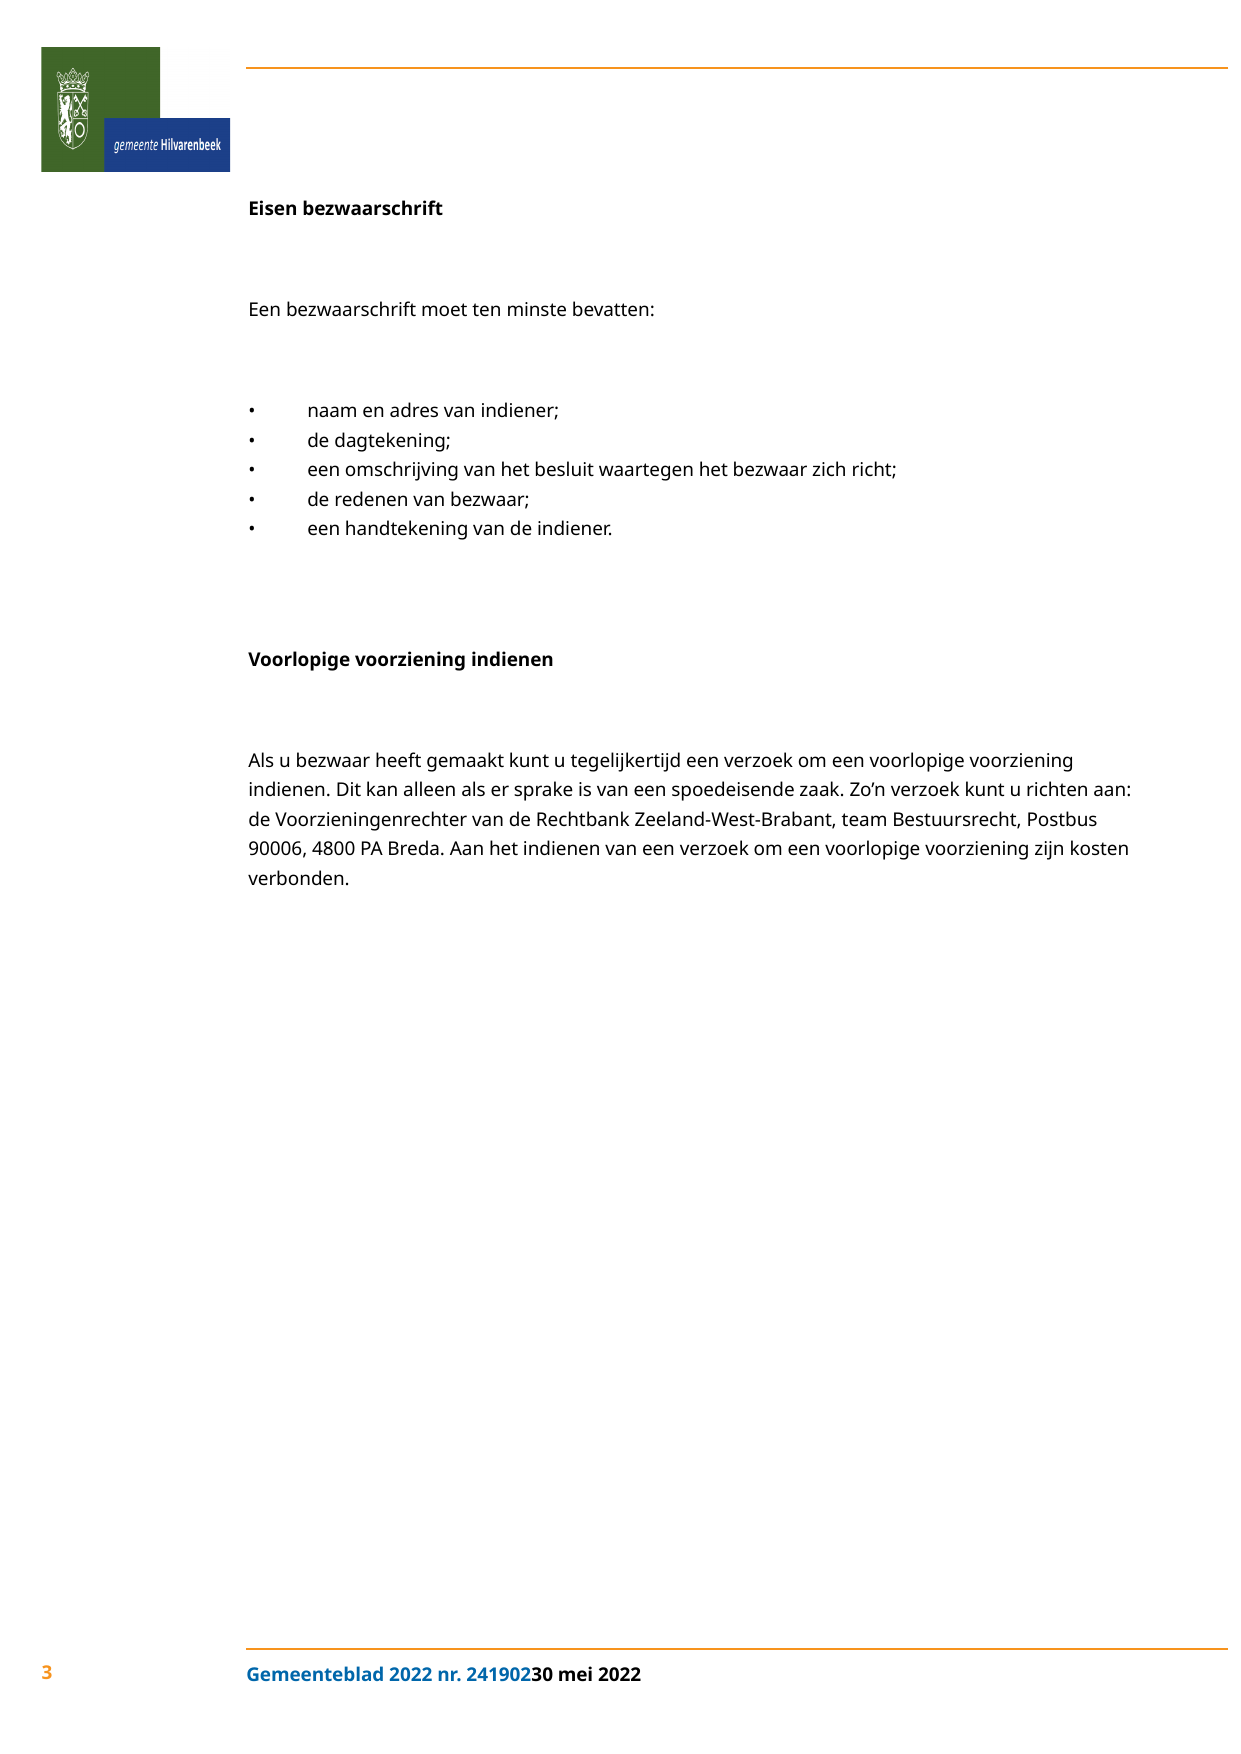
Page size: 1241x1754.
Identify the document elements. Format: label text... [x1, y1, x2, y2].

text Eisen bezwaarschrift [248, 196, 1152, 221]
list de dagtekening; [248, 427, 1152, 453]
list een omschrijving van het besluit waartegen het bezwaar zich richt; [248, 456, 1152, 482]
list naam en adres van indiener; [248, 397, 1152, 423]
picture [41, 47, 231, 172]
list de redenen van bezwaar; [248, 486, 1152, 512]
text Voorlopige voorziening indienen [248, 646, 1152, 672]
list een handtekening van de indiener. [248, 516, 1152, 541]
text Als u bezwaar heeft gemaakt kunt u tegelijkertijd een verzoek om een voorlopige voorziening indienen. Dit kan alleen als er sprake is van een spoedeisende zaak. Zo’n verzoek kunt u richten aan: de Voorzieningenrechter van de Rechtbank Zeeland-West-Brabant, team Bestuursrecht, Postbus 90006, 4800 PA Breda. Aan het indienen van een verzoek om een voorlopige voorziening zijn kosten verbonden. [248, 747, 1152, 891]
text Een bezwaarschrift moet ten minste bevatten: [248, 296, 1152, 322]
